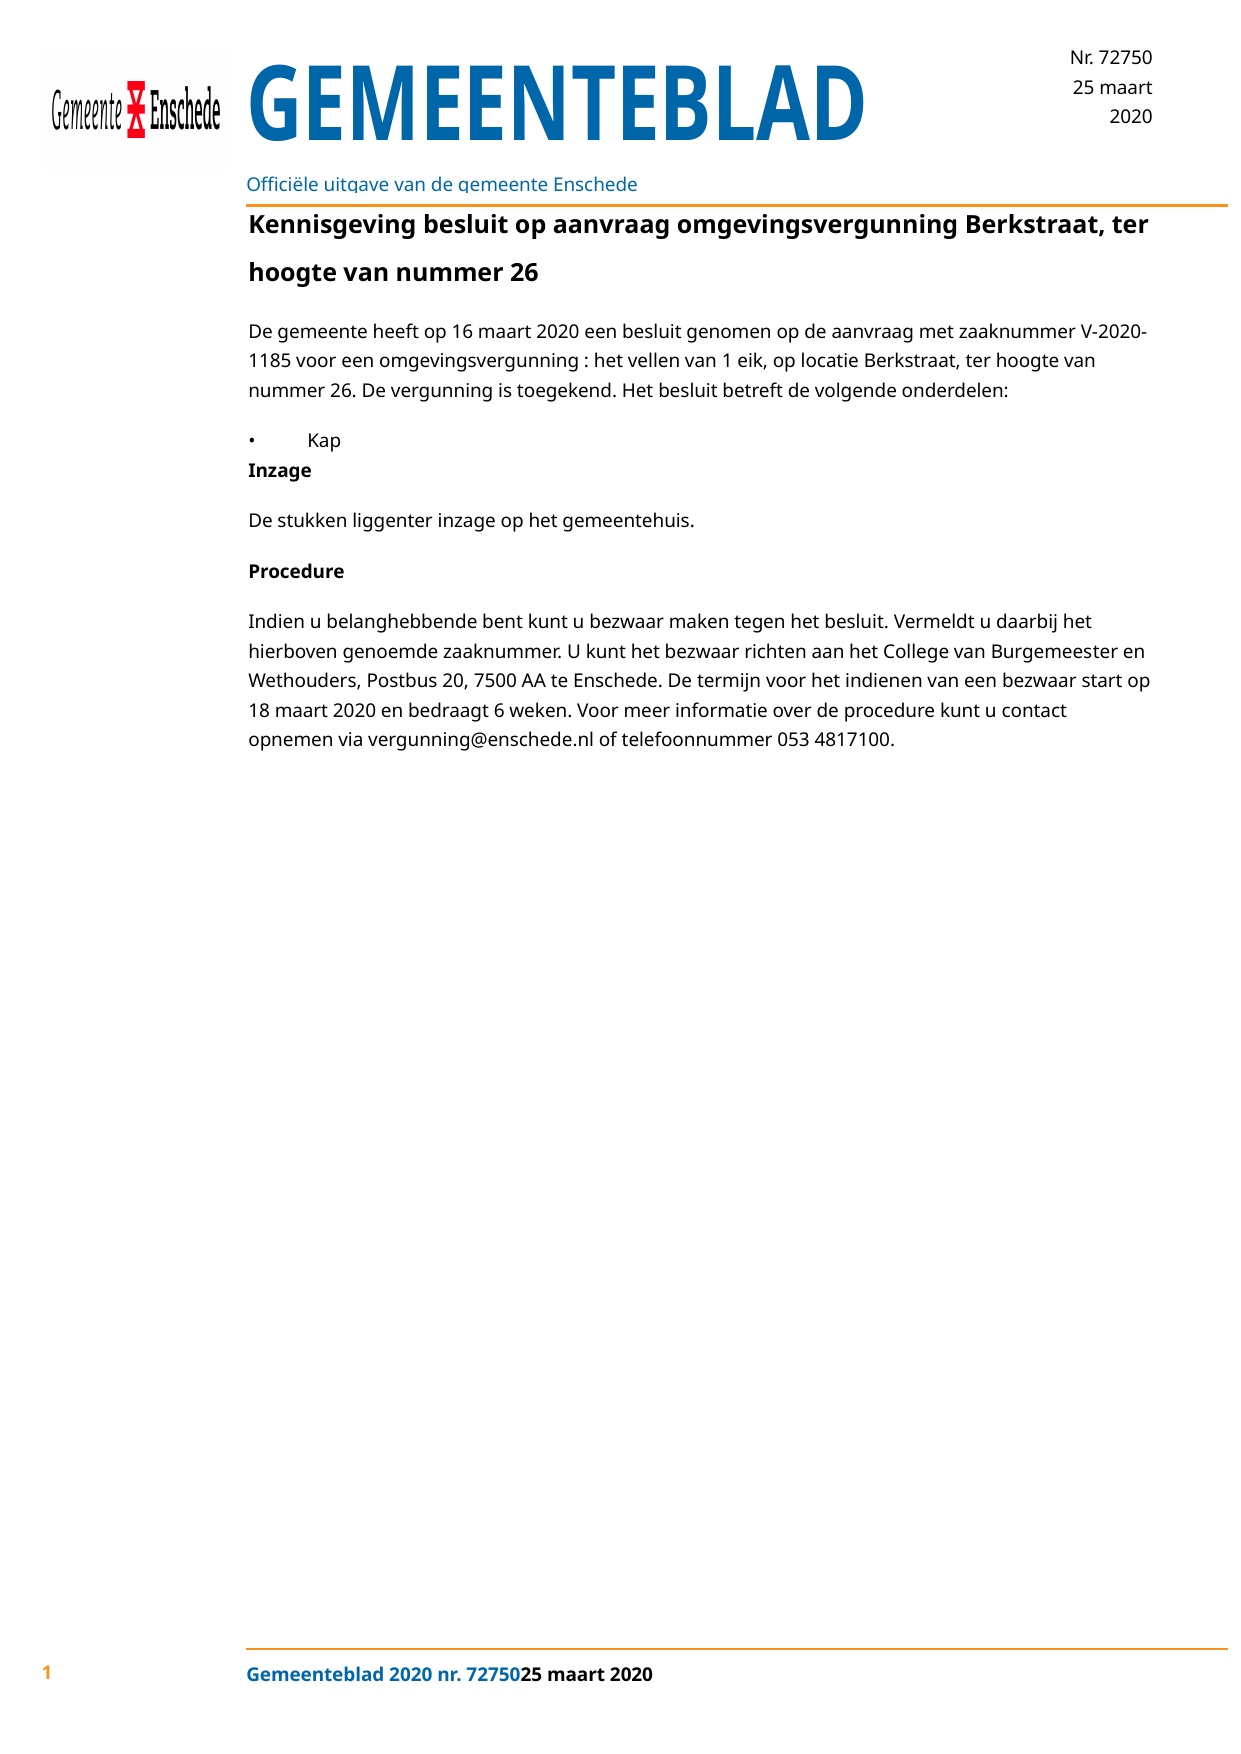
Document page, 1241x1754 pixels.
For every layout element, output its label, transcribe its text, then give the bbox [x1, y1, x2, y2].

text De stukken liggenter inzage op het gemeentehuis. [248, 507, 1152, 533]
list Kap [248, 427, 1152, 453]
text Inzage [248, 457, 1152, 483]
text De gemeente heeft op 16 maart 2020 een besluit genomen op de aanvraag met zaaknummer V-2020-1185 voor een omgevingsvergunning : het vellen van 1 eik, op locatie Berkstraat, ter hoogte van nummer 26. De vergunning is toegekend. Het besluit betreft de volgende onderdelen: [248, 318, 1152, 403]
picture [41, 47, 231, 172]
text Indien u belanghebbende bent kunt u bezwaar maken tegen het besluit. Vermeldt u daarbij het hierboven genoemde zaaknummer. U kunt het bezwaar richten aan het College van Burgemees­ter en Wethouders, Postbus 20, 7500 AA te Enschede. De termijn voor het indienen van een bezwaar start op 18 maart 2020 en bedraagt 6 weken. Voor meer informatie over de procedure kunt u contact opnemen via vergunning@enschede.nl of telefoonnummer 053 4817100. [248, 608, 1152, 752]
text Kennisgeving besluit op aanvraag omgevingsvergunning Berkstraat, ter hoogte van nummer 26 [248, 207, 1152, 288]
text Procedure [248, 558, 1152, 584]
